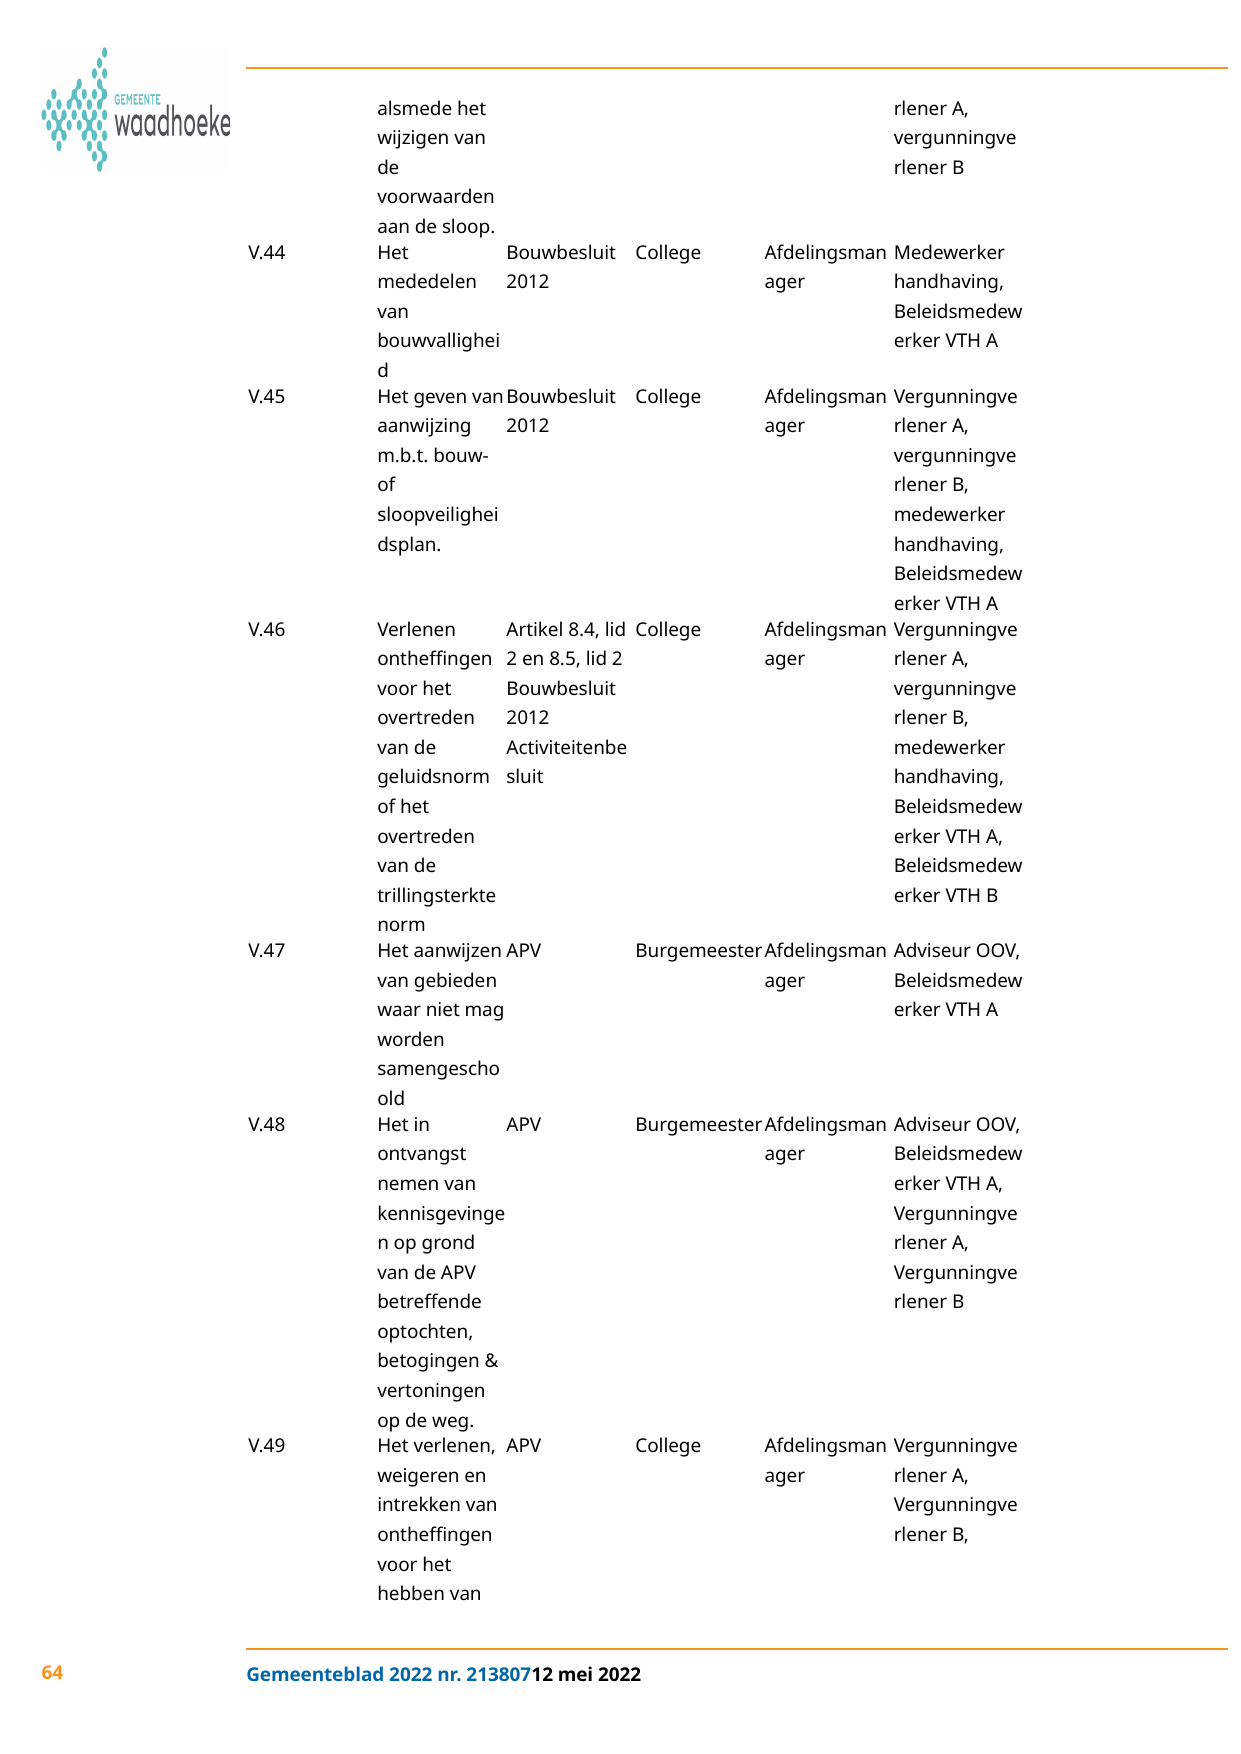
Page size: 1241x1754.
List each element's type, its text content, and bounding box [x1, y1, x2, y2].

table_cell College [635, 616, 764, 937]
table_cell Vergunningverlener A, Vergunningverlener B, [894, 1433, 1022, 1606]
table_cell Het aanwijzen van gebieden waar niet mag worden samengeschoold [377, 937, 506, 1111]
table_cell Bouwbesluit 2012 [506, 383, 635, 616]
table_cell Het geven van aanwijzing m.b.t. bouw- of sloopveiligheidsplan. [377, 383, 506, 616]
table_cell Medewerker handhaving, Beleidsmedewerker VTH A [894, 239, 1022, 383]
table_cell Artikel 8.4, lid 2 en 8.5, lid 2 Bouwbesluit 2012 Activiteitenbesluit [506, 616, 635, 937]
table_cell Bouwbesluit 2012 [506, 239, 635, 383]
table_cell College [635, 383, 764, 616]
table_cell APV [506, 937, 635, 1111]
table_cell [635, 95, 764, 239]
table_cell Afdelingsmanager [764, 616, 893, 937]
table_cell Burgemeester [635, 937, 764, 1111]
table_cell [248, 95, 377, 239]
table_cell APV [506, 1111, 635, 1432]
table_cell V.46 [248, 616, 377, 937]
table_cell Afdelingsmanager [764, 383, 893, 616]
table_cell V.48 [248, 1111, 377, 1432]
table_cell [764, 95, 893, 239]
table_cell Het verlenen, weigeren en intrekken van ontheffingen voor het hebben van [377, 1433, 506, 1606]
table_cell College [635, 1433, 764, 1606]
table_cell College [635, 239, 764, 383]
table_cell Het in ontvangst nemen van kennisgevingen op grond van de APV betreffende optochten, betogingen & vertoningen op de weg. [377, 1111, 506, 1432]
table_cell V.47 [248, 937, 377, 1111]
table_cell Adviseur OOV, Beleidsmedewerker VTH A [894, 937, 1022, 1111]
table_cell Vergunningverlener A, vergunningverlener B, medewerker handhaving, Beleidsmedewerker VTH A, Beleidsmedewerker VTH B [894, 616, 1022, 937]
table_cell Afdelingsmanager [764, 1433, 893, 1606]
table_cell Vergunningverlener A, vergunningverlener B, medewerker handhaving, Beleidsmedewerker VTH A [894, 383, 1022, 616]
table_cell APV [506, 1433, 635, 1606]
table_cell Afdelingsmanager [764, 937, 893, 1111]
table_cell Burgemeester [635, 1111, 764, 1432]
table_cell Adviseur OOV, Beleidsmedewerker VTH A, Vergunningverlener A, Vergunningverlener B [894, 1111, 1022, 1432]
table_cell V.49 [248, 1433, 377, 1606]
table_cell Verlenen ontheffingen voor het overtreden van de geluidsnorm of het overtreden van de trillingsterktenorm [377, 616, 506, 937]
table_cell [506, 95, 635, 239]
table_cell Afdelingsmanager [764, 1111, 893, 1432]
table_cell alsmede het wijzigen van de voorwaarden aan de sloop. [377, 95, 506, 239]
table_cell Het mededelen van bouwvalligheid [377, 239, 506, 383]
table_cell Afdelingsmanager [764, 239, 893, 383]
table_cell V.44 [248, 239, 377, 383]
table_cell V.45 [248, 383, 377, 616]
picture [41, 47, 231, 172]
table_cell rlener A, vergunningverlener B [894, 95, 1022, 239]
